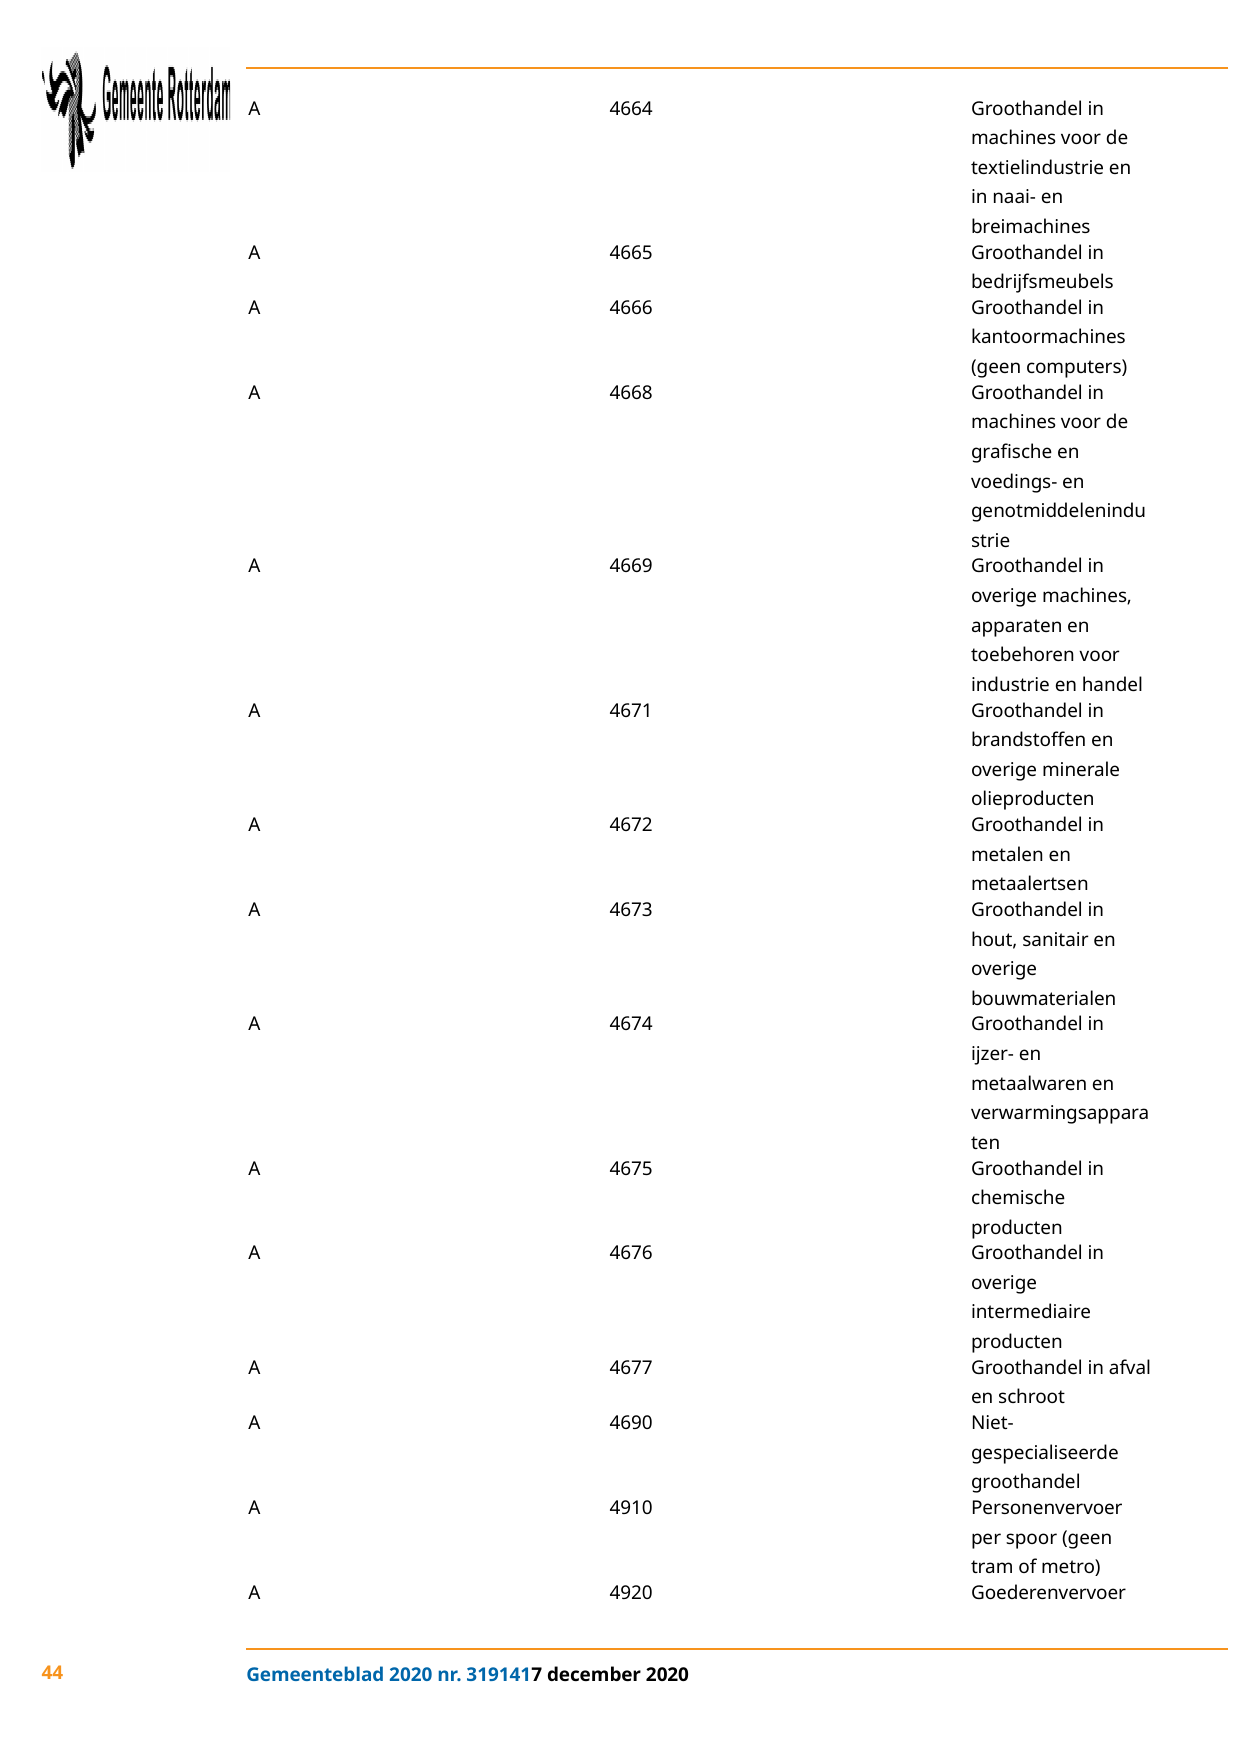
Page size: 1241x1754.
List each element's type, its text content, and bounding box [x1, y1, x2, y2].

table_cell Groothandel in overige intermediaire producten [971, 1240, 1152, 1354]
table_cell Groothandel in brandstoffen en overige minerale olieproducten [971, 697, 1152, 811]
table_cell Groothandel in hout, sanitair en overige bouwmaterialen [971, 896, 1152, 1011]
table_cell Groothandel in bedrijfsmeubels [971, 239, 1152, 294]
table_cell Groothandel in kantoormachines (geen computers) [971, 294, 1152, 379]
table_cell A [248, 294, 609, 379]
table_cell A [248, 1494, 609, 1579]
table_cell Personenvervoer per spoor (geen tram of metro) [971, 1494, 1152, 1579]
table_cell Groothandel in afval en schroot [971, 1354, 1152, 1409]
table_cell 4666 [609, 294, 971, 379]
table_cell Groothandel in machines voor de textielindustrie en in naai- en breimachines [971, 95, 1152, 239]
table_cell A [248, 95, 609, 239]
table_cell 4673 [609, 896, 971, 1011]
table_cell A [248, 1155, 609, 1239]
table_cell A [248, 1240, 609, 1354]
table_cell A [248, 697, 609, 811]
table_cell A [248, 239, 609, 294]
table_cell A [248, 896, 609, 1011]
table_cell A [248, 1011, 609, 1155]
table_cell 4665 [609, 239, 971, 294]
table_cell A [248, 379, 609, 553]
table_cell 4672 [609, 811, 971, 896]
table_cell 4674 [609, 1011, 971, 1155]
table_cell 4671 [609, 697, 971, 811]
table_cell A [248, 1579, 609, 1605]
table_cell 4677 [609, 1354, 971, 1409]
table_cell 4675 [609, 1155, 971, 1239]
table_cell Groothandel in chemische producten [971, 1155, 1152, 1239]
table_cell 4676 [609, 1240, 971, 1354]
table_cell A [248, 811, 609, 896]
table_cell A [248, 1409, 609, 1494]
table_cell Goederenvervoer [971, 1579, 1152, 1605]
table_cell 4664 [609, 95, 971, 239]
table_cell Groothandel in metalen en metaalertsen [971, 811, 1152, 896]
table_cell A [248, 1354, 609, 1409]
table_cell 4690 [609, 1409, 971, 1494]
picture [41, 47, 231, 172]
table_cell Groothandel in ijzer- en metaalwaren en verwarmingsapparaten [971, 1011, 1152, 1155]
table_cell Niet-gespecialiseerde groothandel [971, 1409, 1152, 1494]
table_cell 4668 [609, 379, 971, 553]
table_cell 4920 [609, 1579, 971, 1605]
table_cell Groothandel in overige machines, apparaten en toebehoren voor industrie en handel [971, 553, 1152, 697]
table_cell 4669 [609, 553, 971, 697]
table_cell A [248, 553, 609, 697]
table_cell 4910 [609, 1494, 971, 1579]
table_cell Groothandel in machines voor de grafische en voedings- en genotmiddelenindustrie [971, 379, 1152, 553]
